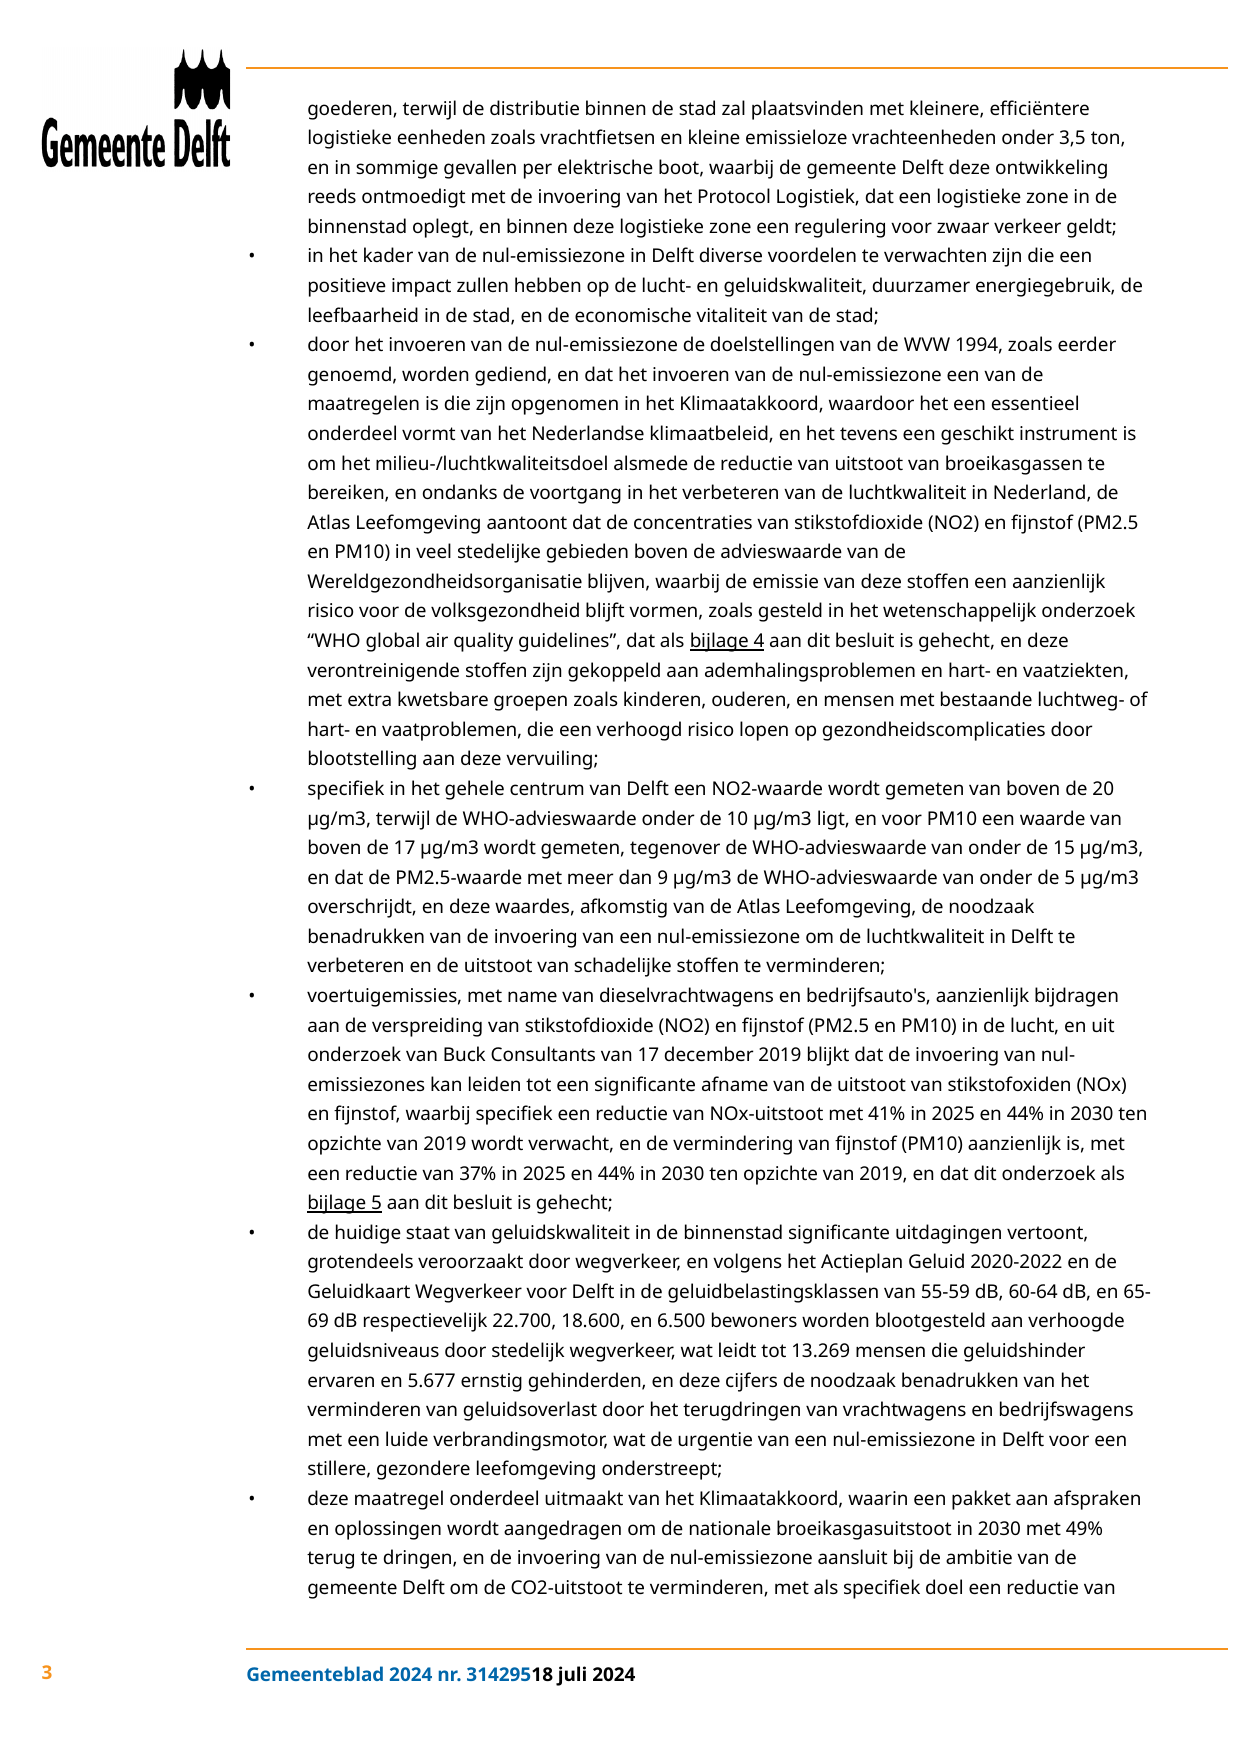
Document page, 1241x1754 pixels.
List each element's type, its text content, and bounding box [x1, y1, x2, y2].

list deze maatregel onderdeel uitmaakt van het Klimaatakkoord, waarin een pakket aan afspraken en oplossingen wordt aangedragen om de nationale broeikasgasuitstoot in 2030 met 49% terug te dringen, en de invoering van de nul-emissiezone aansluit bij de ambitie van de gemeente Delft om de CO2-uitstoot te verminderen, met als specifiek doel een reductie van [248, 1485, 1152, 1600]
list voertuigemissies, met name van dieselvrachtwagens en bedrijfsauto's, aanzienlijk bijdragen aan de verspreiding van stikstofdioxide (NO2) en fijnstof (PM2.5 en PM10) in de lucht, en uit onderzoek van Buck Consultants van 17 december 2019 blijkt dat de invoering van nul-emissiezones kan leiden tot een significante afname van de uitstoot van stikstofoxiden (NOx) en fijnstof, waarbij specifiek een reductie van NOx-uitstoot met 41% in 2025 en 44% in 2030 ten opzichte van 2019 wordt verwacht, en de vermindering van fijnstof (PM10) aanzienlijk is, met een reductie van 37% in 2025 en 44% in 2030 ten opzichte van 2019, en dat dit onderzoek als bijlage 5 aan dit besluit is gehecht; [248, 982, 1152, 1215]
list in het kader van de nul-emissiezone in Delft diverse voordelen te verwachten zijn die een positieve impact zullen hebben op de lucht- en geluidskwaliteit, duurzamer energiegebruik, de leefbaarheid in de stad, en de economische vitaliteit van de stad; [248, 243, 1152, 328]
picture [41, 47, 231, 172]
list de huidige staat van geluidskwaliteit in de binnenstad significante uitdagingen vertoont, grotendeels veroorzaakt door wegverkeer, en volgens het Actieplan Geluid 2020-2022 en de Geluidkaart Wegverkeer voor Delft in de geluidbelastingsklassen van 55-59 dB, 60-64 dB, en 65-69 dB respectievelijk 22.700, 18.600, en 6.500 bewoners worden blootgesteld aan verhoogde geluidsniveaus door stedelijk wegverkeer, wat leidt tot 13.269 mensen die geluidshinder ervaren en 5.677 ernstig gehinderden, en deze cijfers de noodzaak benadrukken van het verminderen van geluidsoverlast door het terugdringen van vrachtwagens en bedrijfswagens met een luide verbrandingsmotor, wat de urgentie van een nul-emissiezone in Delft voor een stillere, gezondere leefomgeving onderstreept; [248, 1219, 1152, 1481]
list specifiek in het gehele centrum van Delft een NO2-waarde wordt gemeten van boven de 20 µg/m3, terwijl de WHO-advieswaarde onder de 10 µg/m3 ligt, en voor PM10 een waarde van boven de 17 µg/m3 wordt gemeten, tegenover de WHO-advieswaarde van onder de 15 µg/m3, en dat de PM2.5-waarde met meer dan 9 µg/m3 de WHO-advieswaarde van onder de 5 µg/m3 overschrijdt, en deze waardes, afkomstig van de Atlas Leefomgeving, de noodzaak benadrukken van de invoering van een nul-emissiezone om de luchtkwaliteit in Delft te verbeteren en de uitstoot van schadelijke stoffen te verminderen; [248, 775, 1152, 978]
list goederen, terwijl de distributie binnen de stad zal plaatsvinden met kleinere, efficiëntere logistieke eenheden zoals vrachtfietsen en kleine emissieloze vrachteenheden onder 3,5 ton, en in sommige gevallen per elektrische boot, waarbij de gemeente Delft deze ontwikkeling reeds ontmoedigt met de invoering van het Protocol Logistiek, dat een logistieke zone in de binnenstad oplegt, en binnen deze logistieke zone een regulering voor zwaar verkeer geldt; [248, 95, 1152, 239]
list door het invoeren van de nul-emissiezone de doelstellingen van de WVW 1994, zoals eerder genoemd, worden gediend, en dat het invoeren van de nul-emissiezone een van de maatregelen is die zijn opgenomen in het Klimaatakkoord, waardoor het een essentieel onderdeel vormt van het Nederlandse klimaatbeleid, en het tevens een geschikt instrument is om het milieu-/luchtkwaliteitsdoel alsmede de reductie van uitstoot van broeikasgassen te bereiken, en ondanks de voortgang in het verbeteren van de luchtkwaliteit in Nederland, de Atlas Leefomgeving aantoont dat de concentraties van stikstofdioxide (NO2) en fijnstof (PM2.5 en PM10) in veel stedelijke gebieden boven de advieswaarde van de Wereldgezondheidsorganisatie blijven, waarbij de emissie van deze stoffen een aanzienlijk risico voor de volksgezondheid blijft vormen, zoals gesteld in het wetenschappelijk onderzoek “WHO global air quality guidelines”, dat als bijlage 4 aan dit besluit is gehecht, en deze verontreinigende stoffen zijn gekoppeld aan ademhalingsproblemen en hart- en vaatziekten, met extra kwetsbare groepen zoals kinderen, ouderen, en mensen met bestaande luchtweg- of hart- en vaatproblemen, die een verhoogd risico lopen op gezondheidscomplicaties door blootstelling aan deze vervuiling; [248, 331, 1152, 771]
